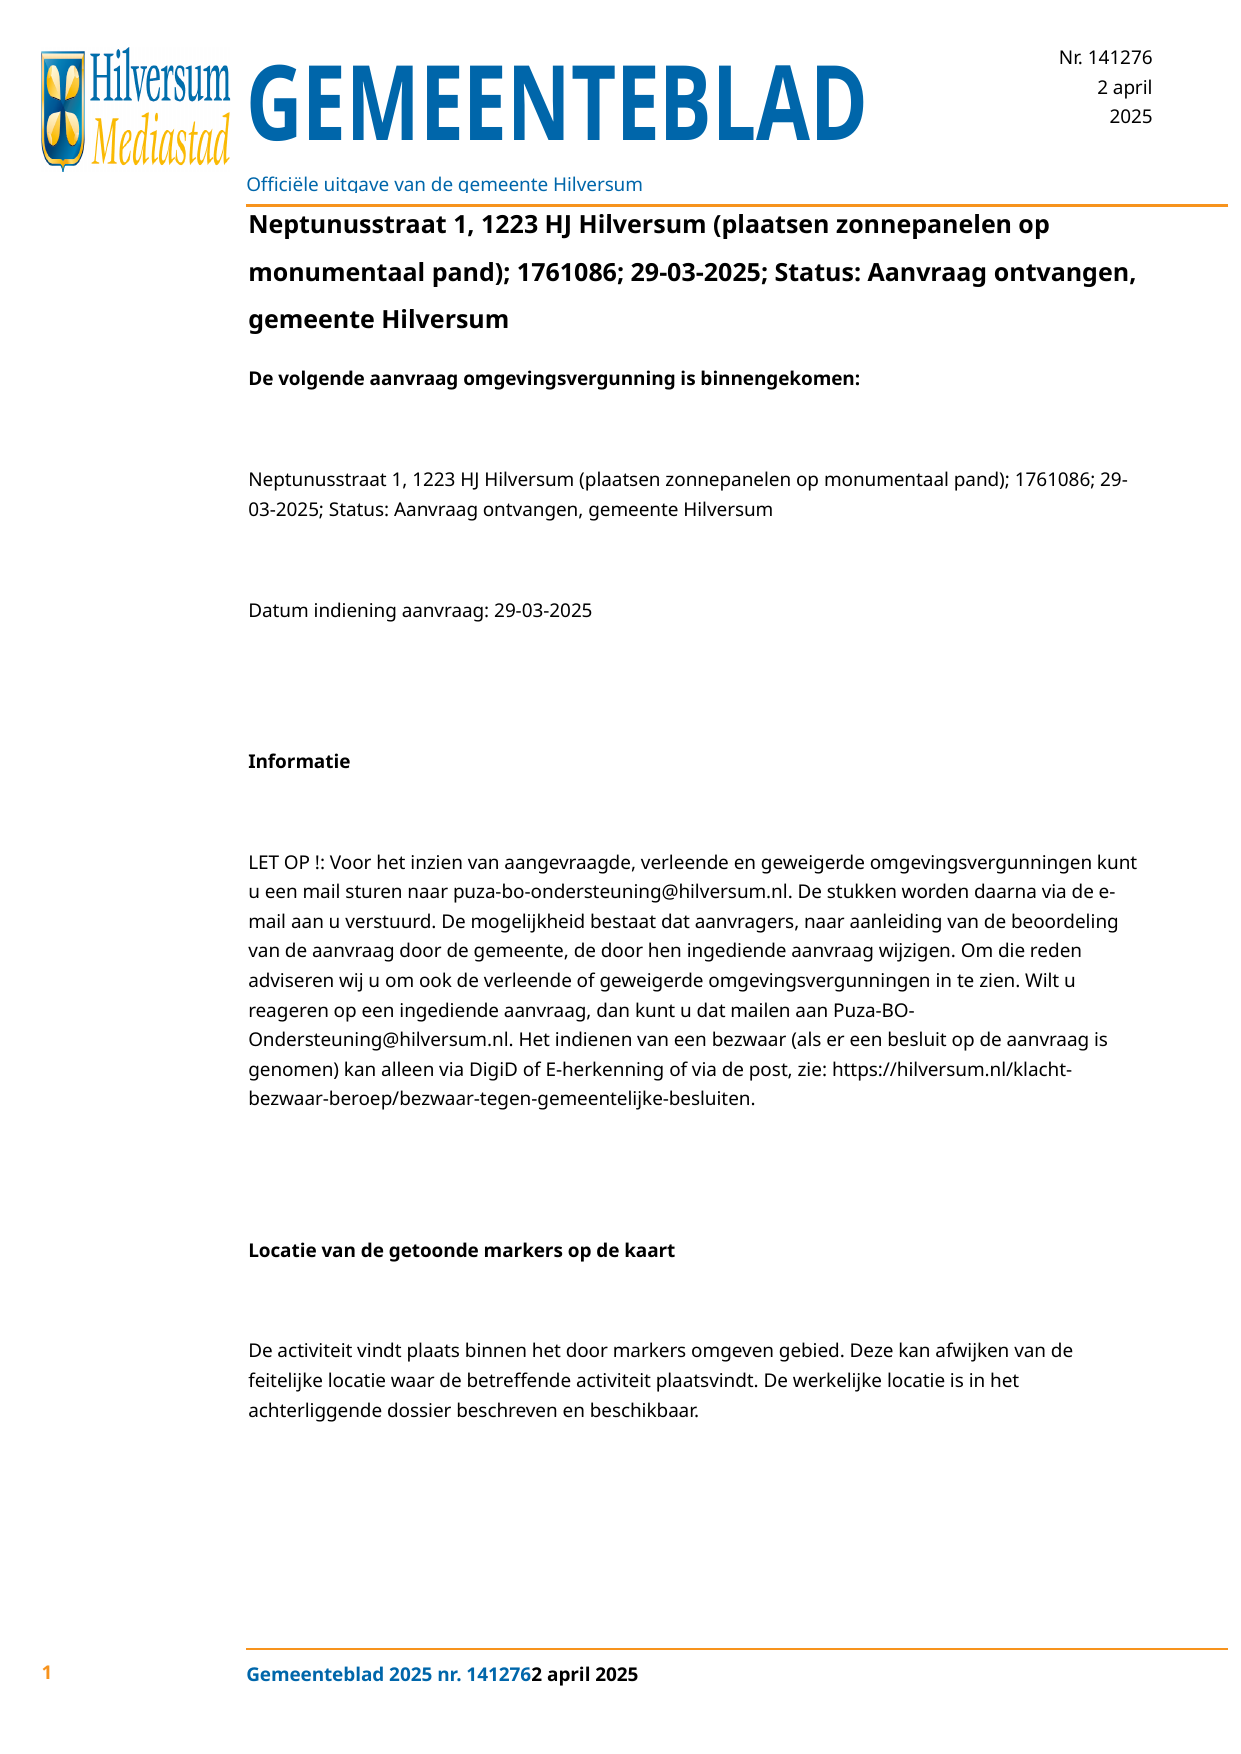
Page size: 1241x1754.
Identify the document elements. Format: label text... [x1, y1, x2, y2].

text Neptunusstraat 1, 1223 HJ Hilversum (plaatsen zonnepanelen op monumentaal pand); 1761086; 29-03-2025; Status: Aanvraag ontvangen, gemeente Hilversum [248, 207, 1152, 336]
text LET OP !: Voor het inzien van aangevraagde, verleende en geweigerde omgevingsvergunningen kunt u een mail sturen naar puza-bo-ondersteuning@hilversum.nl. De stukken worden daarna via de e-mail aan u verstuurd. De mogelijkheid bestaat dat aanvragers, naar aanleiding van de beoordeling van de aanvraag door de gemeente, de door hen ingediende aanvraag wijzigen. Om die reden adviseren wij u om ook de verleende of geweigerde omgevingsvergunningen in te zien. Wilt u reageren op een ingediende aanvraag, dan kunt u dat mailen aan Puza-BO-Ondersteuning@hilversum.nl. Het indienen van een bezwaar (als er een besluit op de aanvraag is genomen) kan alleen via DigiD of E-herkenning of via de post, zie: https://hilversum.nl/klacht-bezwaar-beroep/bezwaar-tegen-gemeentelijke-besluiten. [248, 849, 1152, 1111]
text De volgende aanvraag omgevingsvergunning is binnengekomen: [248, 366, 1152, 391]
text Neptunusstraat 1, 1223 HJ Hilversum (plaatsen zonnepanelen op monumentaal pand); 1761086; 29-03-2025; Status: Aanvraag ontvangen, gemeente Hilversum [248, 466, 1152, 522]
picture [41, 47, 231, 172]
text De activiteit vindt plaats binnen het door markers omgeven gebied. Deze kan afwijken van de feitelijke locatie waar de betreffende activiteit plaatsvindt. De werkelijke locatie is in het achterliggende dossier beschreven en beschikbaar. [248, 1338, 1152, 1422]
text Datum indiening aanvraag: 29-03-2025 [248, 597, 1152, 622]
text Locatie van de getoonde markers op de kaart [248, 1237, 1152, 1262]
text Informatie [248, 748, 1152, 774]
